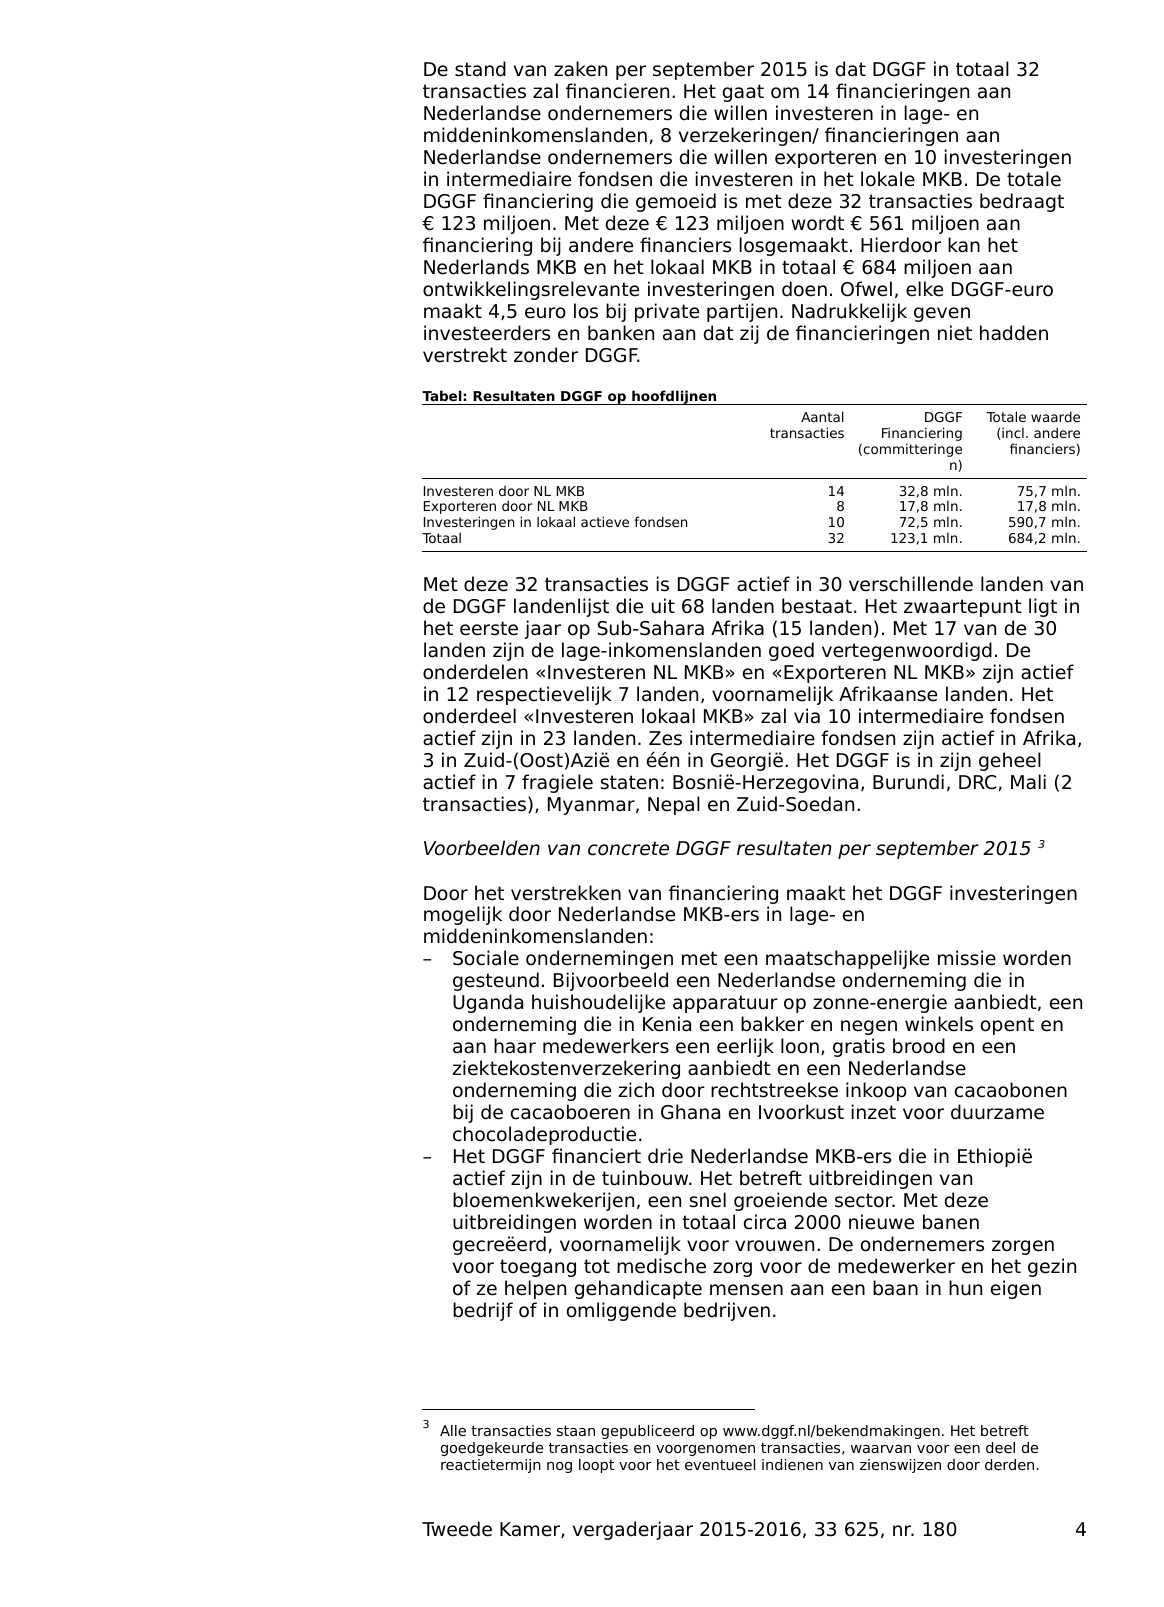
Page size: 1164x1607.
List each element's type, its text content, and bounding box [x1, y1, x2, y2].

table_cell 32,8 mln. [850, 479, 968, 499]
table_cell 17,8 mln. [969, 499, 1087, 515]
subtitle Voorbeelden van concrete DGGF resultaten per september 2015 [422, 838, 1087, 860]
table_cell Investeringen in lokaal actieve fondsen [422, 515, 732, 531]
text Met deze 32 transacties is DGGF actief in 30 verschillende landen van de DGGF landenlijst die uit 68 landen bestaat. Het zwaartepunt ligt in het eerste jaar op Sub-Sahara Afrika (15 landen). Met 17 van de 30 landen zijn de lage-inkomenslanden goed vertegenwoordigd. De onderdelen «Investeren NL MKB» en «Exporteren NL MKB» zijn actief in 12 respectievelijk 7 landen, voornamelijk Afrikaanse landen. Het onderdeel «Investeren lokaal MKB» zal via 10 intermediaire fondsen actief zijn in 23 landen. Zes intermediaire fondsen zijn actief in Afrika, 3 in Zuid-(Oost)Azië en één in Georgië. Het DGGF is in zijn geheel actief in 7 fragiele staten: Bosnië-Herzegovina, Burundi, DRC, Mali (2 transacties), Myanmar, Nepal en Zuid-Soedan. [422, 574, 1087, 816]
table_cell 123,1 mln. [850, 531, 968, 551]
table_cell 684,2 mln. [969, 531, 1087, 551]
table_cell Totaal [422, 531, 732, 551]
text – Sociale ondernemingen met een maatschappelijke missie worden gesteund. Bijvoorbeeld een Nederlandse onderneming die in Uganda huishoudelijke apparatuur op zonne-energie aanbiedt, een onderneming die in Kenia een bakker en negen winkels opent en aan haar medewerkers een eerlijk loon, gratis brood en een ziektekostenverzekering aanbiedt en een Nederlandse onderneming die zich door rechtstreekse inkoop van cacaobonen bij de cacaoboeren in Ghana en Ivoorkust inzet voor duurzame chocoladeproductie. [422, 948, 1087, 1146]
table_cell 17,8 mln. [850, 499, 968, 515]
table_cell 75,7 mln. [969, 479, 1087, 499]
text Alle transacties staan gepubliceerd op www.dggf.nl/bekendmakingen. Het betreft goedgekeurde transacties en voorgenomen transacties, waarvan voor een deel de reactietermijn nog loopt voor het eventueel indienen van zienswijzen door derden. [422, 1418, 1087, 1474]
text De stand van zaken per september 2015 is dat DGGF in totaal 32 transacties zal financieren. Het gaat om 14 financieringen aan Nederlandse ondernemers die willen investeren in lage- en middeninkomenslanden, 8 verzekeringen/ financieringen aan Nederlandse ondernemers die willen exporteren en 10 investeringen in intermediaire fondsen die investeren in het lokale MKB. De totale DGGF financiering die gemoeid is met deze 32 transacties bedraagt € 123 miljoen. Met deze € 123 miljoen wordt € 561 miljoen aan financiering bij andere financiers losgemaakt. Hierdoor kan het Nederlands MKB en het lokaal MKB in totaal € 684 miljoen aan ontwikkelingsrelevante investeringen doen. Ofwel, elke DGGF-euro maakt 4,5 euro los bij private partijen. Nadrukkelijk geven investeerders en banken aan dat zij de financieringen niet hadden verstrekt zonder DGGF. [422, 59, 1087, 367]
table_cell 72,5 mln. [850, 515, 968, 531]
text Door het verstrekken van financiering maakt het DGGF investeringen mogelijk door Nederlandse MKB-ers in lage- en middeninkomenslanden: [422, 882, 1087, 948]
table_header Tabel: Resultaten DGGF op hoofdlijnen [422, 389, 1087, 404]
table_cell Investeren door NL MKB [422, 479, 732, 499]
table_cell Exporteren door NL MKB [422, 499, 732, 515]
table_cell Aantal transacties [732, 405, 850, 478]
table_cell 8 [732, 499, 850, 515]
table_cell Totale waarde (incl. andere financiers) [969, 405, 1087, 478]
table_cell 32 [732, 531, 850, 551]
text – Het DGGF financiert drie Nederlandse MKB-ers die in Ethiopië actief zijn in de tuinbouw. Het betreft uitbreidingen van bloemenkwekerijen, een snel groeiende sector. Met deze uitbreidingen worden in totaal circa 2000 nieuwe banen gecreëerd, voornamelijk voor vrouwen. De ondernemers zorgen voor toegang tot medische zorg voor de medewerker en het gezin of ze helpen gehandicapte mensen aan een baan in hun eigen bedrijf of in omliggende bedrijven. [422, 1146, 1087, 1322]
table_cell 590,7 mln. [969, 515, 1087, 531]
table_cell 14 [732, 479, 850, 499]
table_cell DGGF Financiering (committeringen) [850, 405, 968, 478]
table_cell [422, 405, 732, 478]
table_cell 10 [732, 515, 850, 531]
